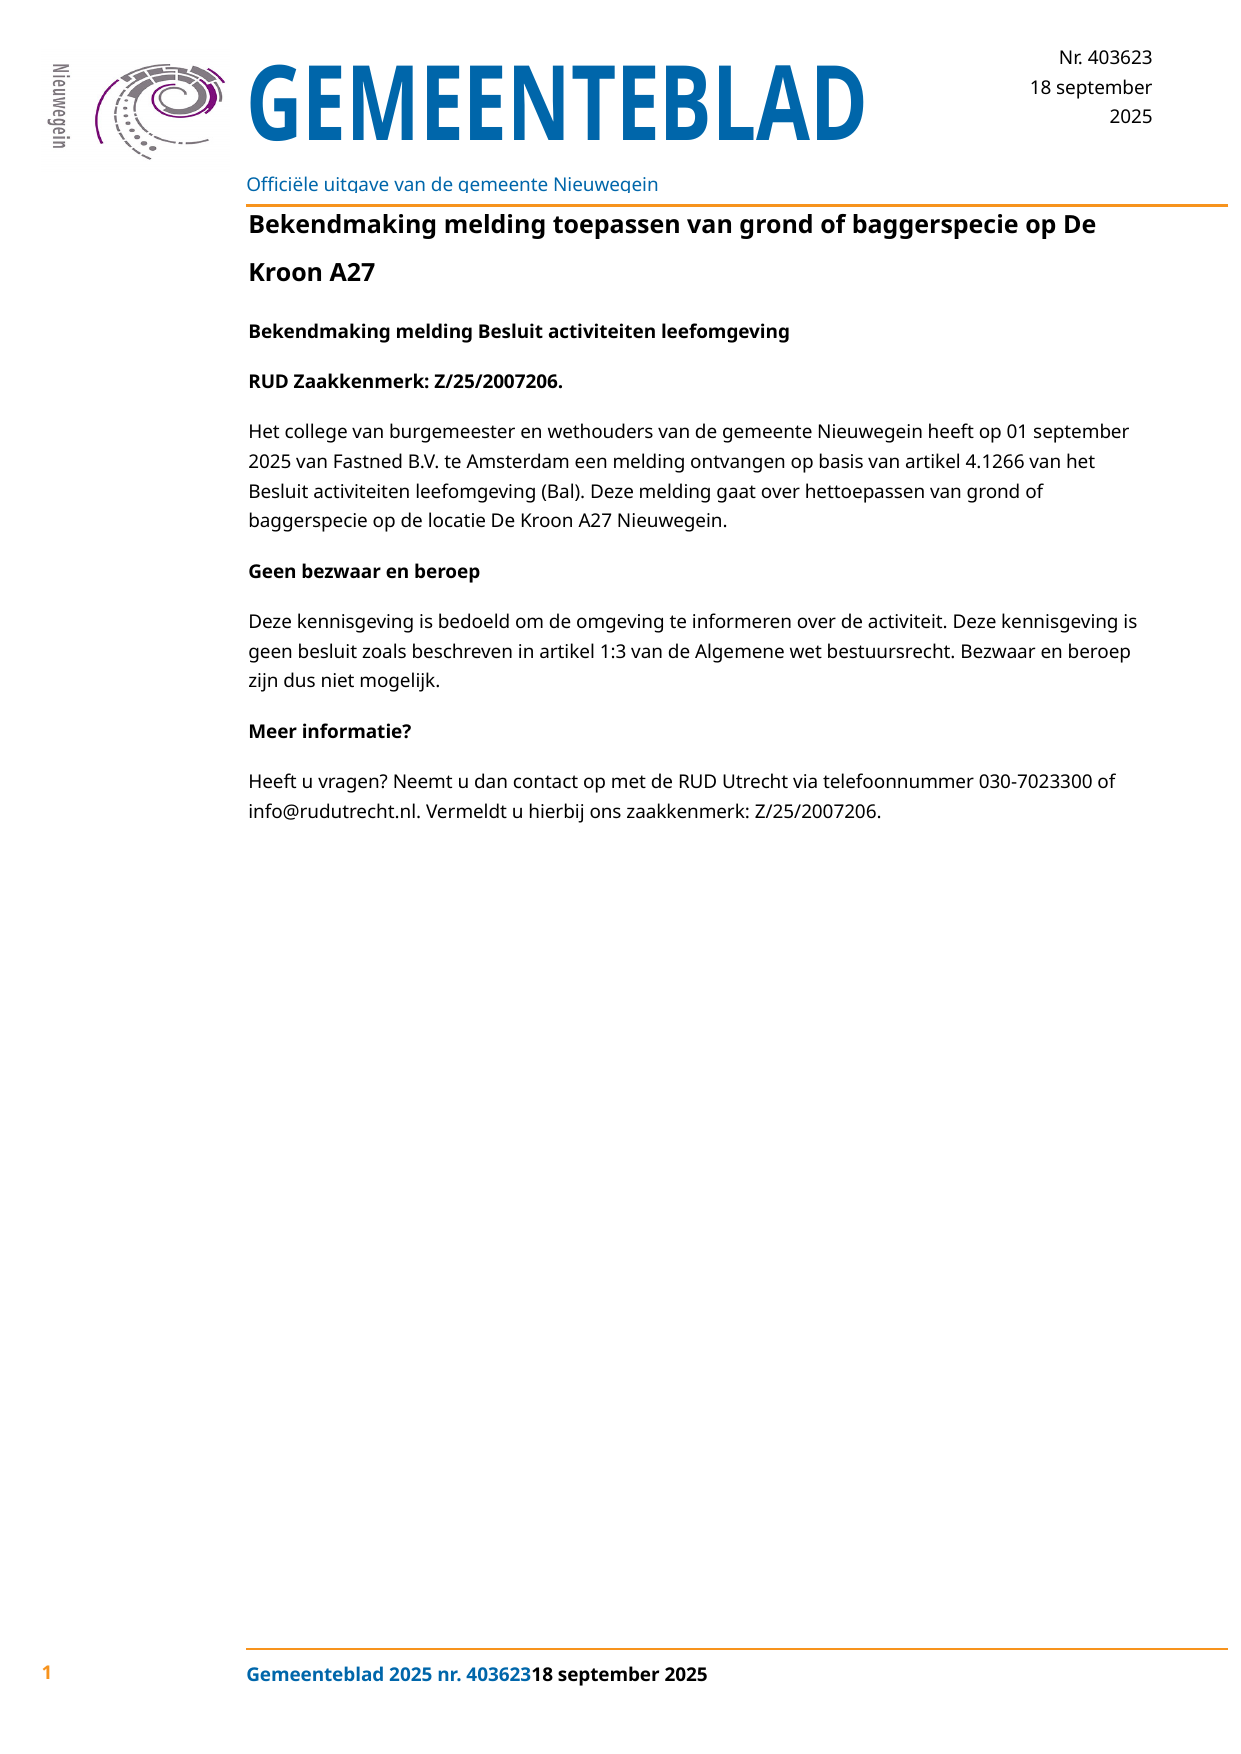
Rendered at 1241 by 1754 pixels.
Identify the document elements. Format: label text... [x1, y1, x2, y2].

text Bekendmaking melding toepassen van grond of baggerspecie op De Kroon A27 [248, 207, 1152, 288]
text Het college van burgemeester en wethouders van de gemeente Nieuwegein heeft op 01 september 2025 van Fastned B.V. te Amsterdam een melding ontvangen op basis van artikel 4.1266 van het Besluit activiteiten leefomgeving (Bal). Deze melding gaat over hettoepassen van grond of baggerspecie op de locatie De Kroon A27 Nieuwegein. [248, 419, 1152, 533]
text Meer informatie? [248, 718, 1152, 744]
text Bekendmaking melding Besluit activiteiten leefomgeving [248, 318, 1152, 344]
text Geen bezwaar en beroep [248, 558, 1152, 584]
text Heeft u vragen? Neemt u dan contact op met de RUD Utrecht via telefoonnummer 030-7023300 of info@rudutrecht.nl. Vermeldt u hierbij ons zaakkenmerk: Z/25/2007206. [248, 768, 1152, 824]
picture [41, 47, 231, 172]
text RUD Zaakkenmerk: Z/25/2007206. [248, 368, 1152, 394]
text Deze kennisgeving is bedoeld om de omgeving te informeren over de activiteit. Deze kennisgeving is geen besluit zoals beschreven in artikel 1:3 van de Algemene wet bestuursrecht. Bezwaar en beroep zijn dus niet mogelijk. [248, 608, 1152, 693]
